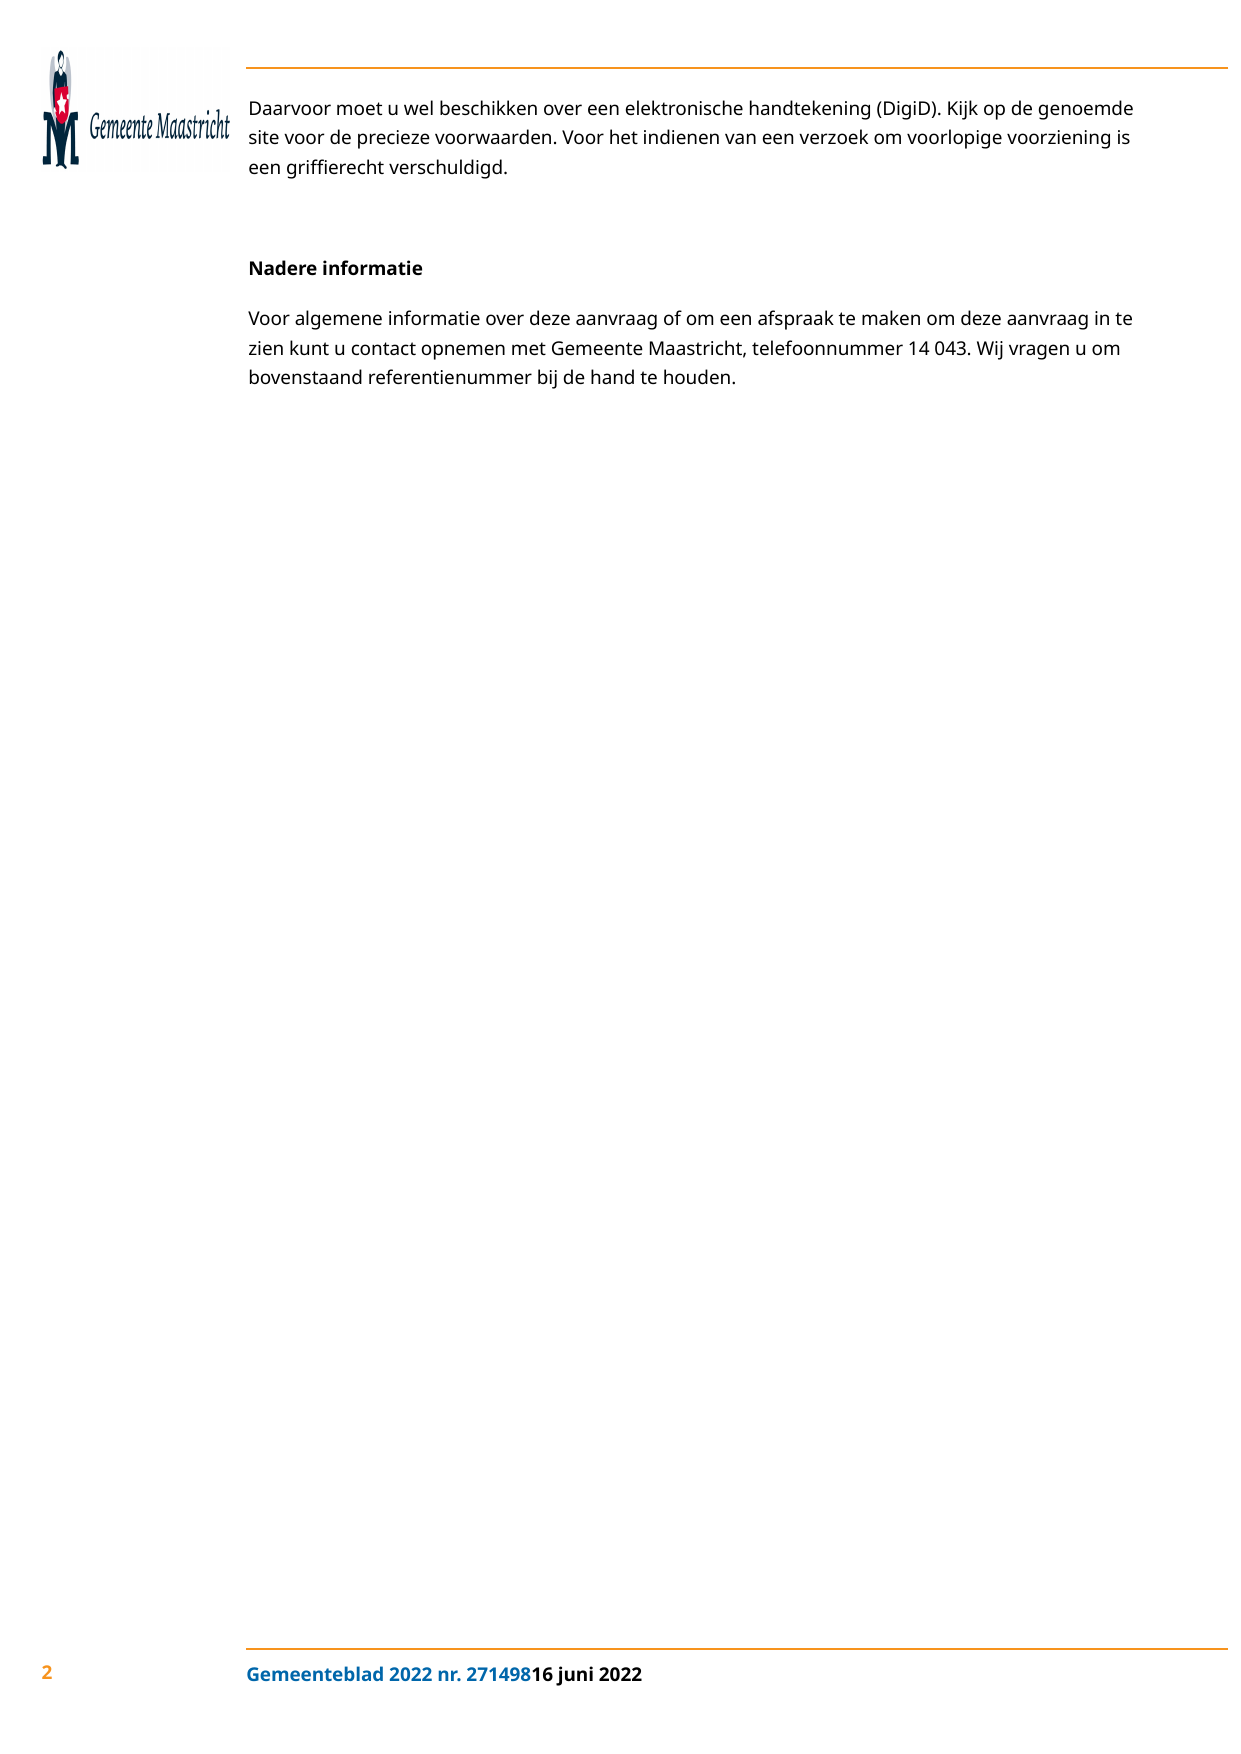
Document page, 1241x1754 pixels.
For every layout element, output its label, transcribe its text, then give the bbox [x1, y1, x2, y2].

text Daarvoor moet u wel beschikken over een elektronische handtekening (DigiD). Kijk op de genoemde site voor de precieze voorwaarden. Voor het indienen van een verzoek om voorlopige voorziening is een griffierecht verschuldigd. [248, 95, 1152, 180]
text Nadere informatie [248, 255, 1152, 281]
picture [41, 47, 231, 172]
text Voor algemene informatie over deze aanvraag of om een afspraak te maken om deze aanvraag in te zien kunt u contact opnemen met Gemeente Maastricht, telefoonnummer 14 043. Wij vragen u om bovenstaand referentienummer bij de hand te houden. [248, 305, 1152, 390]
